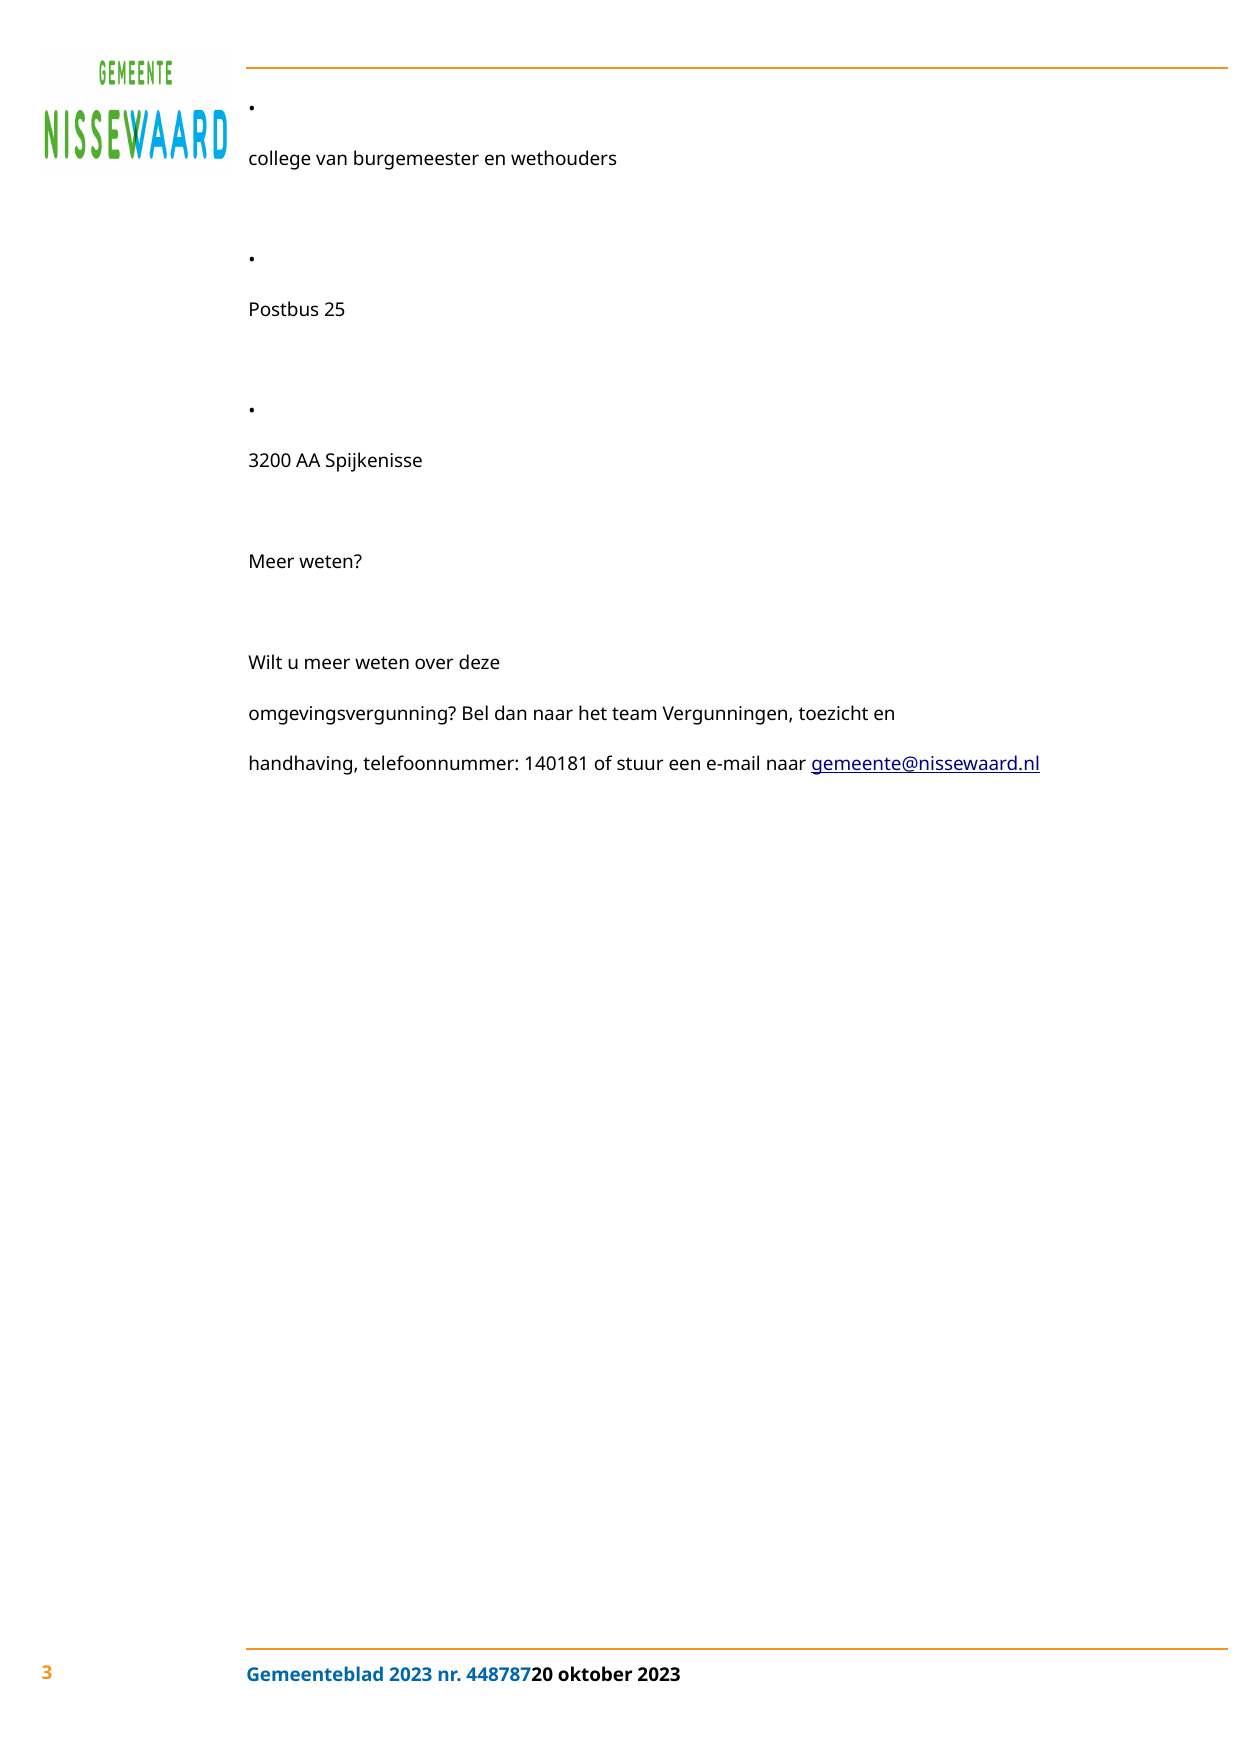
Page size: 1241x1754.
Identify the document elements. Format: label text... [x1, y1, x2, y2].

text • [248, 246, 1152, 272]
picture [41, 47, 231, 172]
text • [248, 95, 1152, 121]
text omgevingsvergunning? Bel dan naar het team Vergunningen, toezicht en [248, 700, 1152, 726]
text Wilt u meer weten over deze [248, 649, 1152, 675]
text 3200 AA Spijkenisse [248, 448, 1152, 473]
text Meer weten? [248, 548, 1152, 574]
text handhaving, telefoonnummer: 140181 of stuur een e-mail naar gemeente@nissewaard.nl [248, 750, 1152, 776]
text Postbus 25 [248, 296, 1152, 322]
text • [248, 397, 1152, 423]
text college van burgemeester en wethouders [248, 145, 1152, 171]
